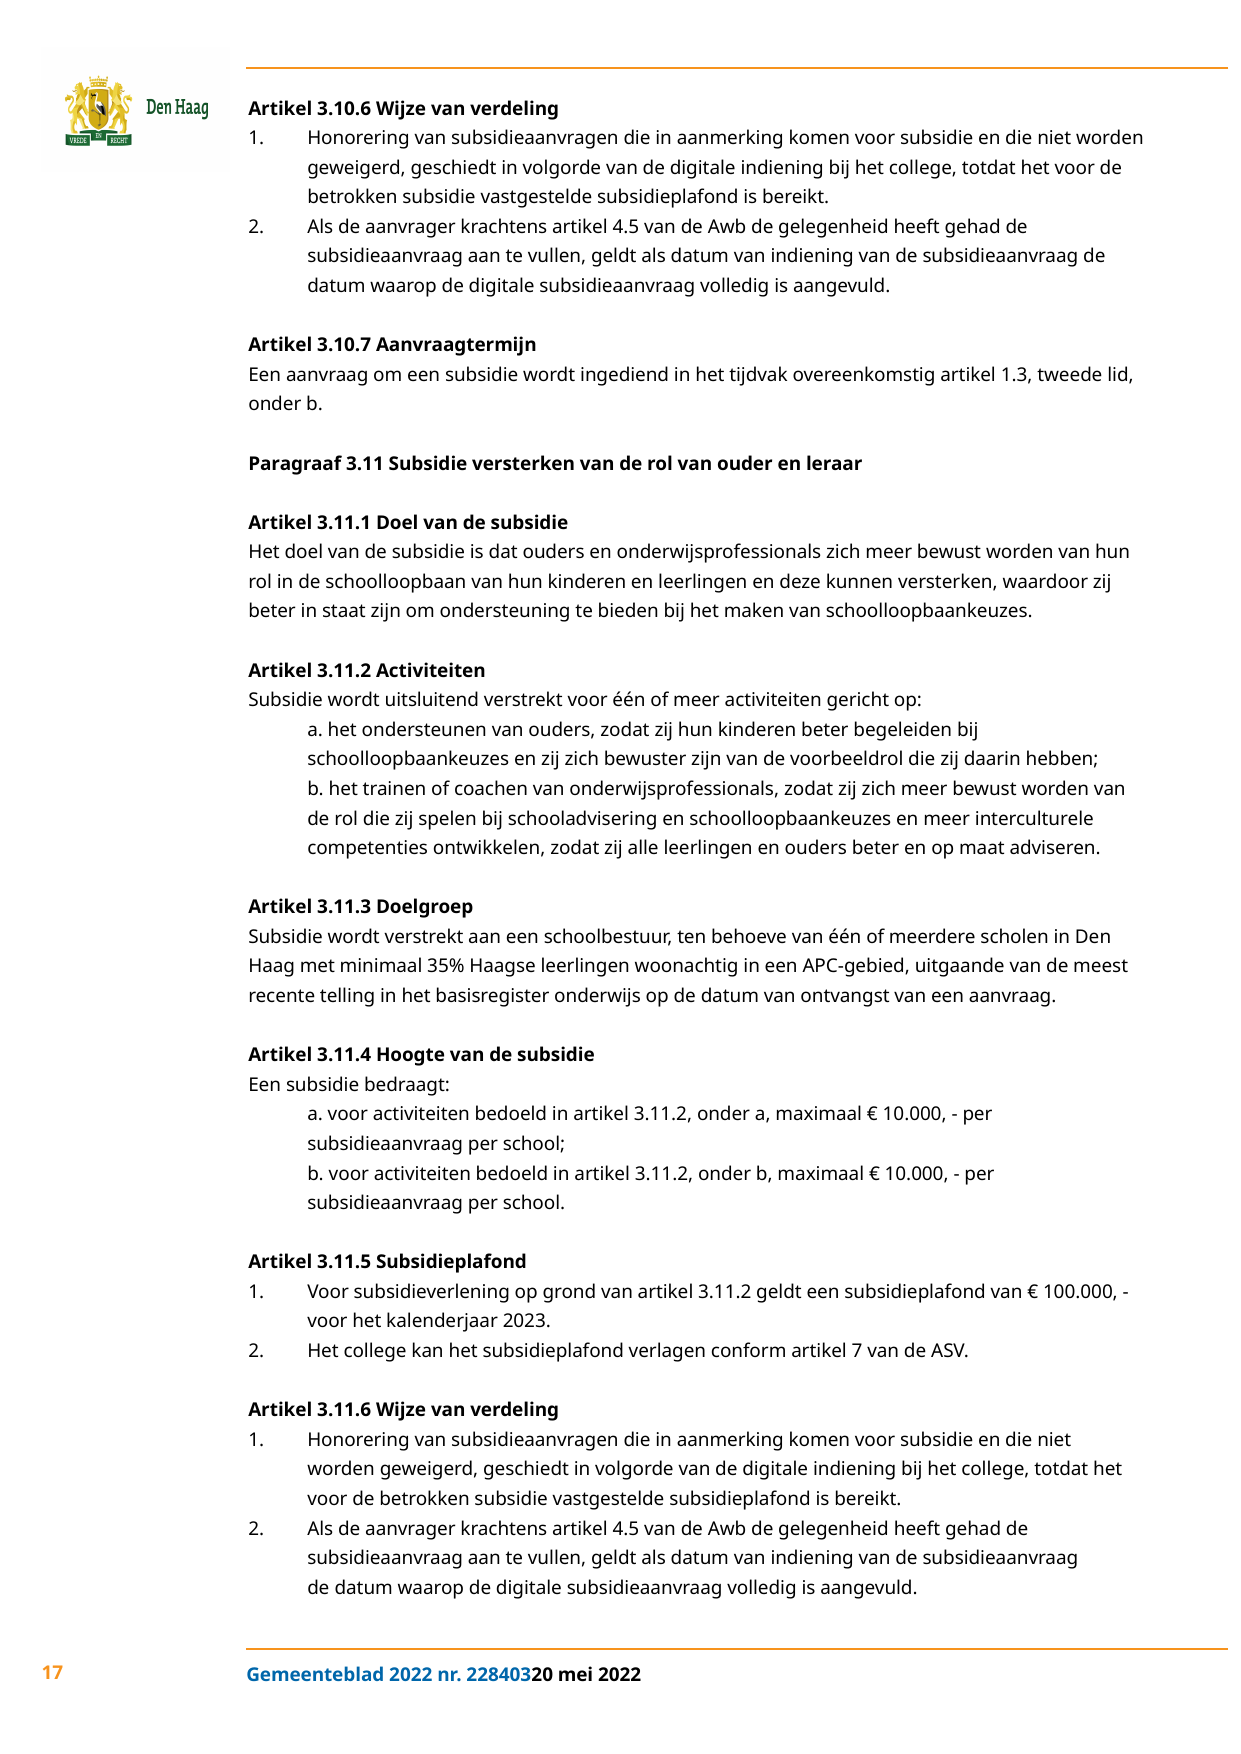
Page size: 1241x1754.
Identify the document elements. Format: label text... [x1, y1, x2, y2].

text Artikel 3.10.7 Aanvraagtermijn [248, 331, 1152, 357]
text Artikel 3.11.2 Activiteiten [248, 657, 1152, 683]
text Een aanvraag om een subsidie wordt ingediend in het tijdvak overeenkomstig artikel 1.3, tweede lid, onder b. [248, 361, 1152, 416]
list Het college kan het subsidieplafond verlagen conform artikel 7 van de ASV. [248, 1337, 1152, 1363]
text Artikel 3.10.6 Wijze van verdeling [248, 95, 1152, 121]
list b. het trainen of coachen van onderwijsprofessionals, zodat zij zich meer bewust worden van de rol die zij spelen bij schooladvisering en schoolloopbaankeuzes en meer interculturele competenties ontwikkelen, zodat zij alle leerlingen en ouders beter en op maat adviseren. [248, 775, 1152, 860]
text Artikel 3.11.6 Wijze van verdeling [248, 1396, 1152, 1422]
picture [41, 47, 231, 172]
list Als de aanvrager krachtens artikel 4.5 van de Awb de gelegenheid heeft gehad de subsidieaanvraag aan te vullen, geldt als datum van indiening van de subsidieaanvraag de datum waarop de digitale subsidieaanvraag volledig is aangevuld. [248, 1515, 1152, 1600]
list a. voor activiteiten bedoeld in artikel 3.11.2, onder a, maximaal € 10.000, - per subsidieaanvraag per school; [248, 1101, 1152, 1156]
text Artikel 3.11.3 Doelgroep [248, 893, 1152, 919]
list a. het ondersteunen van ouders, zodat zij hun kinderen beter begeleiden bij schoolloopbaankeuzes en zij zich bewuster zijn van de voorbeeldrol die zij daarin hebben; [248, 716, 1152, 771]
text Subsidie wordt verstrekt aan een schoolbestuur, ten behoeve van één of meerdere scholen in Den Haag met minimaal 35% Haagse leerlingen woonachtig in een APC-gebied, uitgaande van de meest recente telling in het basisregister onderwijs op de datum van ontvangst van een aanvraag. [248, 923, 1152, 1008]
text Een subsidie bedraagt: [248, 1071, 1152, 1097]
text Het doel van de subsidie is dat ouders en onderwijsprofessionals zich meer bewust worden van hun rol in de schoolloopbaan van hun kinderen en leerlingen en deze kunnen versterken, waardoor zij beter in staat zijn om ondersteuning te bieden bij het maken van schoolloopbaankeuzes. [248, 538, 1152, 623]
text Subsidie wordt uitsluitend verstrekt voor één of meer activiteiten gericht op: [248, 686, 1152, 712]
text Paragraaf 3.11 Subsidie versterken van de rol van ouder en leraar [248, 450, 1152, 476]
list Honorering van subsidieaanvragen die in aanmerking komen voor subsidie en die niet worden geweigerd, geschiedt in volgorde van de digitale indiening bij het college, totdat het voor de betrokken subsidie vastgestelde subsidieplafond is bereikt. [248, 124, 1152, 209]
text Artikel 3.11.1 Doel van de subsidie [248, 509, 1152, 535]
list Honorering van subsidieaanvragen die in aanmerking komen voor subsidie en die niet worden geweigerd, geschiedt in volgorde van de digitale indiening bij het college, totdat het voor de betrokken subsidie vastgestelde subsidieplafond is bereikt. [248, 1426, 1152, 1511]
list Voor subsidieverlening op grond van artikel 3.11.2 geldt een subsidieplafond van € 100.000, - voor het kalenderjaar 2023. [248, 1278, 1152, 1333]
text Artikel 3.11.4 Hoogte van de subsidie [248, 1041, 1152, 1067]
text Artikel 3.11.5 Subsidieplafond [248, 1248, 1152, 1274]
list Als de aanvrager krachtens artikel 4.5 van de Awb de gelegenheid heeft gehad de subsidieaanvraag aan te vullen, geldt als datum van indiening van de subsidieaanvraag de datum waarop de digitale subsidieaanvraag volledig is aangevuld. [248, 213, 1152, 298]
list b. voor activiteiten bedoeld in artikel 3.11.2, onder b, maximaal € 10.000, - per subsidieaanvraag per school. [248, 1160, 1152, 1215]
